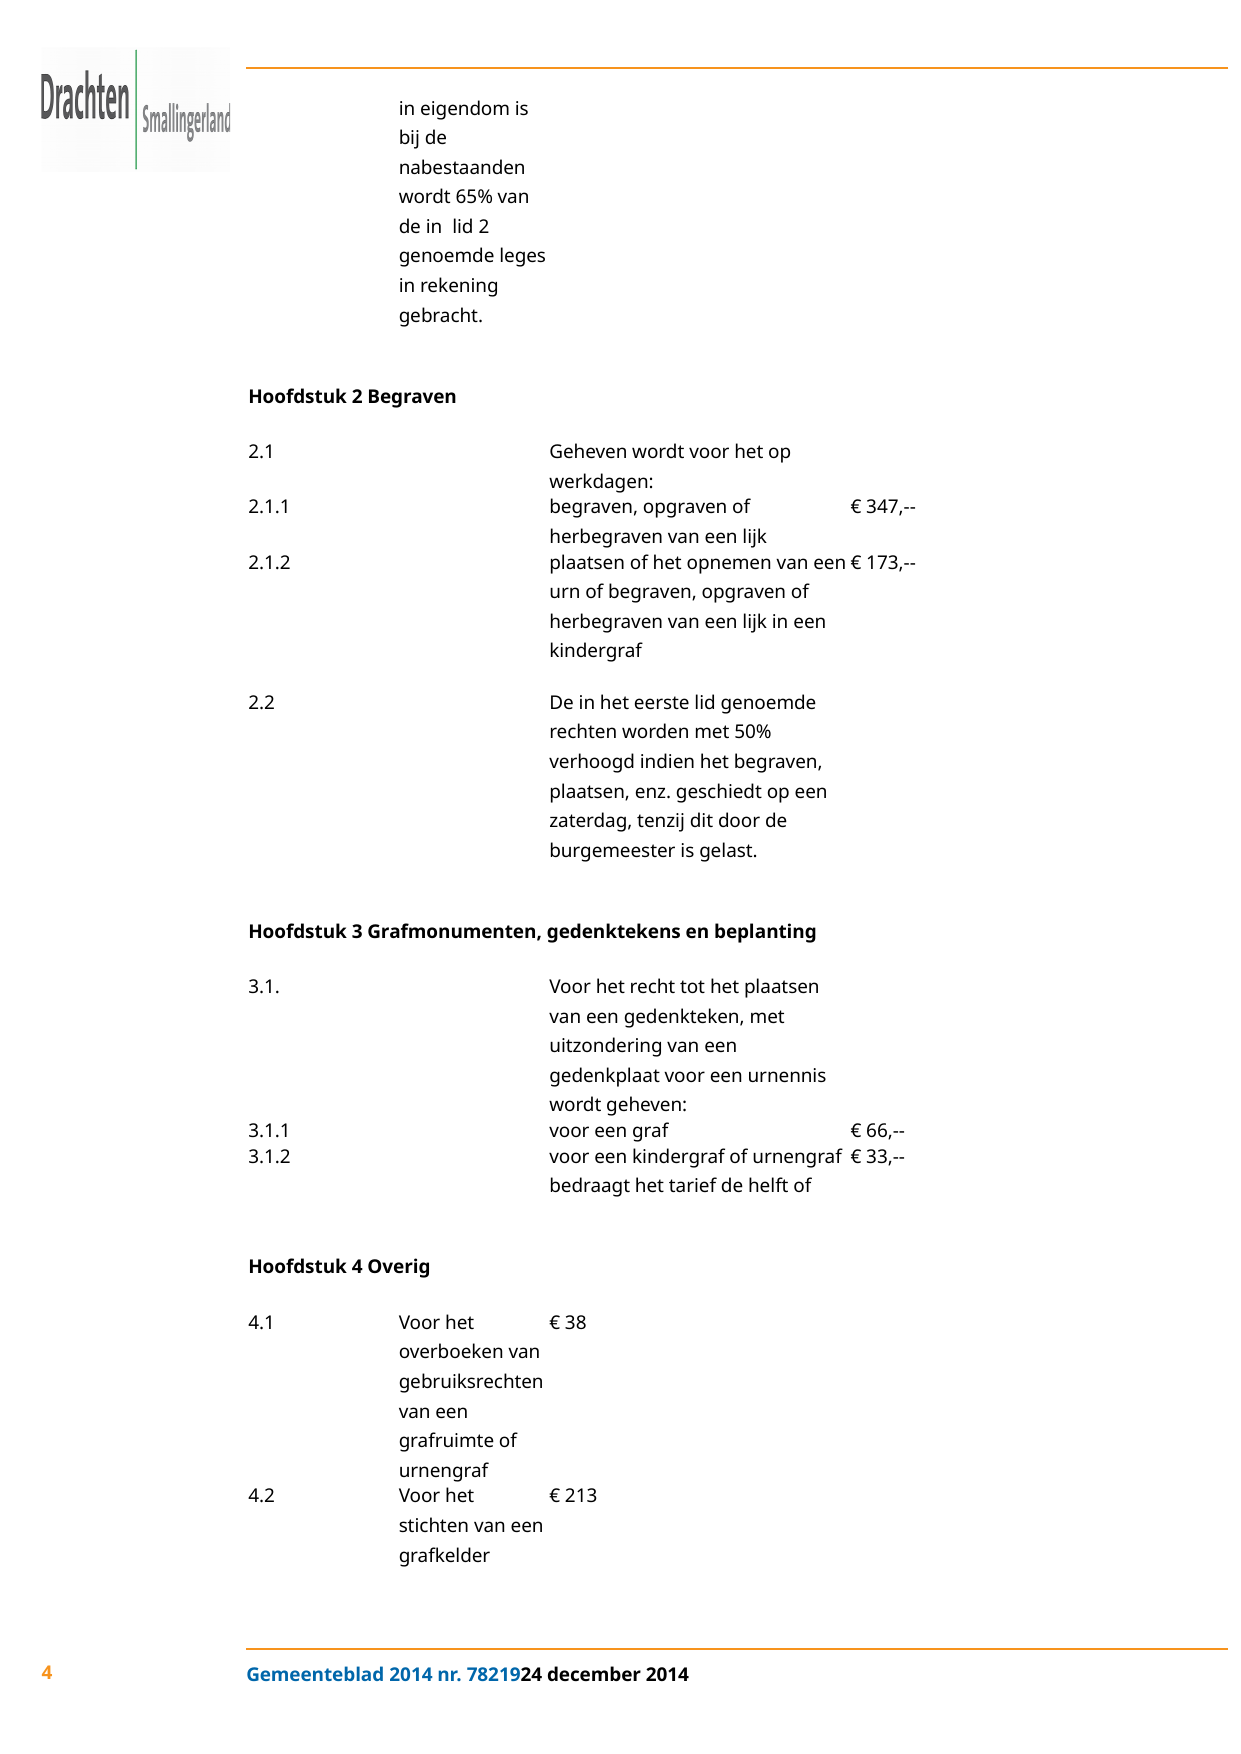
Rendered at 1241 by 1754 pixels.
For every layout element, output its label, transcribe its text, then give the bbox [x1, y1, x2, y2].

picture [41, 47, 231, 172]
table_cell 2.1.2 [248, 549, 549, 663]
table_header Voor het overboeken van gebruiksrechten van een grafruimte of urnengraf [399, 1309, 549, 1483]
table_cell begraven, opgraven of herbegraven van een lijk [549, 494, 850, 549]
table_cell Voor het stichten van een grafkelder [399, 1483, 549, 1568]
table_cell plaatsen of het opnemen van een urn of begraven, opgraven of herbegraven van een lijk in een kindergraf [549, 549, 850, 663]
text Hoofdstuk 3 Grafmonumenten, gedenktekens en beplanting [248, 918, 1152, 944]
table_cell € 173,-- [850, 549, 1152, 663]
table_cell [248, 663, 549, 689]
table_cell 3.1.1 [248, 1118, 549, 1143]
table_cell 3.1.2 [248, 1143, 549, 1198]
table_cell [248, 95, 398, 328]
table_cell voor een graf [549, 1118, 850, 1143]
table_cell 4.2 [248, 1483, 398, 1568]
table_cell € 66,-- [850, 1118, 1152, 1143]
table_cell 2.1.1 [248, 494, 549, 549]
table_cell [549, 663, 850, 689]
table_cell € 33,-- [850, 1143, 1152, 1198]
table_header 4.1 [248, 1309, 398, 1483]
text Hoofdstuk 4 Overig [248, 1254, 1152, 1279]
table_cell in eigendom is bij de nabestaanden wordt 65% van de in lid 2 genoemde leges in rekening gebracht. [399, 95, 549, 328]
table_cell [850, 689, 1152, 863]
text Hoofdstuk 2 Begraven [248, 383, 1152, 409]
table_header [850, 438, 1152, 493]
table_header 3.1. [248, 973, 549, 1117]
table_header 2.1 [248, 438, 549, 493]
table_header € 38 [549, 1309, 700, 1483]
table_cell € 213 [549, 1483, 700, 1568]
table_cell 2.2 [248, 689, 549, 863]
table_cell € 347,-- [850, 494, 1152, 549]
table_cell De in het eerste lid genoemde rechten worden met 50% verhoogd indien het begraven, plaatsen, enz. geschiedt op een zaterdag, tenzij dit door de burgemeester is gelast. [549, 689, 850, 863]
table_cell [850, 663, 1152, 689]
table_header Voor het recht tot het plaatsen van een gedenkteken, met uitzondering van een gedenkplaat voor een urnennis wordt geheven: [549, 973, 850, 1117]
table_cell voor een kindergraf of urnengraf bedraagt het tarief de helft of [549, 1143, 850, 1198]
table_header Geheven wordt voor het op werkdagen: [549, 438, 850, 493]
